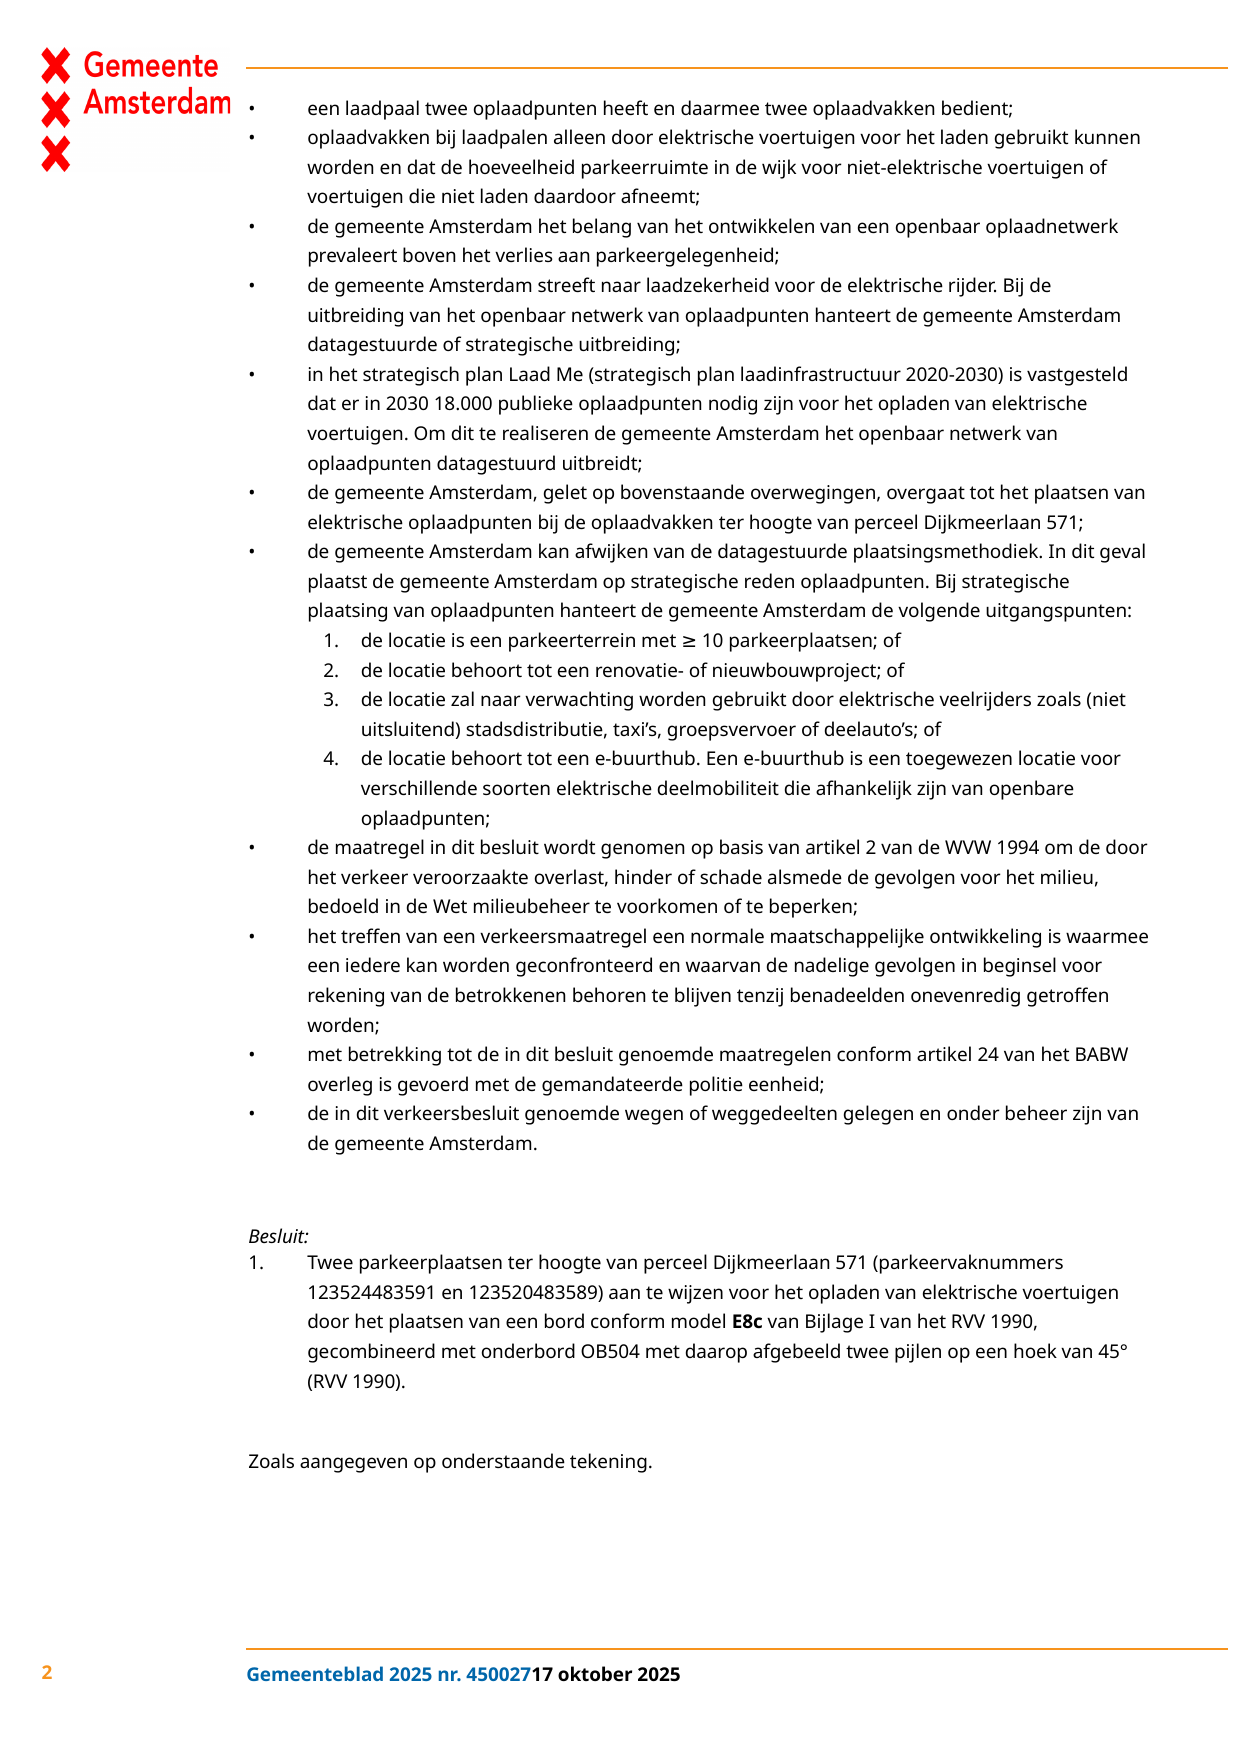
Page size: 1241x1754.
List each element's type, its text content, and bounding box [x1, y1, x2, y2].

list de in dit verkeersbesluit genoemde wegen of weggedeelten gelegen en onder beheer zijn van de gemeente Amsterdam. [248, 1101, 1152, 1156]
list het treffen van een verkeersmaatregel een normale maatschappelijke ontwikkeling is waarmee een iedere kan worden geconfronteerd en waarvan de nadelige gevolgen in beginsel voor rekening van de betrokkenen behoren te blijven tenzij benadeelden onevenredig getroffen worden; [248, 923, 1152, 1038]
list de locatie zal naar verwachting worden gebruikt door elektrische veelrijders zoals (niet uitsluitend) stadsdistributie, taxi’s, groepsvervoer of deelauto’s; of [323, 686, 1152, 742]
list in het strategisch plan Laad Me (strategisch plan laadinfrastructuur 2020-2030) is vastgesteld dat er in 2030 18.000 publieke oplaadpunten nodig zijn voor het opladen van elektrische voertuigen. Om dit te realiseren de gemeente Amsterdam het openbaar netwerk van oplaadpunten datagestuurd uitbreidt; [248, 361, 1152, 476]
picture [41, 47, 231, 172]
list de gemeente Amsterdam het belang van het ontwikkelen van een openbaar oplaadnetwerk prevaleert boven het verlies aan parkeergelegenheid; [248, 213, 1152, 268]
list de gemeente Amsterdam kan afwijken van de datagestuurde plaatsingsmethodiek. In dit geval plaatst de gemeente Amsterdam op strategische reden oplaadpunten. Bij strategische plaatsing van oplaadpunten hanteert de gemeente Amsterdam de volgende uitgangspunten: [248, 538, 1152, 623]
list met betrekking tot de in dit besluit genoemde maatregelen conform artikel 24 van het BABW overleg is gevoerd met de gemandateerde politie eenheid; [248, 1041, 1152, 1097]
list de locatie behoort tot een renovatie- of nieuwbouwproject; of [323, 657, 1152, 683]
list een laadpaal twee oplaadpunten heeft en daarmee twee oplaadvakken bedient; [248, 95, 1152, 121]
text Zoals aangegeven op onderstaande tekening. [248, 1448, 1152, 1473]
list Twee parkeerplaatsen ter hoogte van perceel Dijkmeerlaan 571 (parkeervaknummers 123524483591 en 123520483589) aan te wijzen voor het opladen van elektrische voertuigen door het plaatsen van een bord conform model E8c van Bijlage I van het RVV 1990, gecombineerd met onderbord OB504 met daarop afgebeeld twee pijlen op een hoek van 45° (RVV 1990). [248, 1249, 1152, 1393]
list de gemeente Amsterdam streeft naar laadzekerheid voor de elektrische rijder. Bij de uitbreiding van het openbaar netwerk van oplaadpunten hanteert de gemeente Amsterdam datagestuurde of strategische uitbreiding; [248, 272, 1152, 357]
list de locatie is een parkeerterrein met ≥ 10 parkeerplaatsen; of [323, 627, 1152, 653]
list de maatregel in dit besluit wordt genomen op basis van artikel 2 van de WVW 1994 om de door het verkeer veroorzaakte overlast, hinder of schade alsmede de gevolgen voor het milieu, bedoeld in de Wet milieubeheer te voorkomen of te beperken; [248, 834, 1152, 919]
text Besluit: [248, 1224, 1152, 1249]
list de gemeente Amsterdam, gelet op bovenstaande overwegingen, overgaat tot het plaatsen van elektrische oplaadpunten bij de oplaadvakken ter hoogte van perceel Dijkmeerlaan 571; [248, 479, 1152, 535]
list oplaadvakken bij laadpalen alleen door elektrische voertuigen voor het laden gebruikt kunnen worden en dat de hoeveelheid parkeerruimte in de wijk voor niet-elektrische voertuigen of voertuigen die niet laden daardoor afneemt; [248, 124, 1152, 209]
list de locatie behoort tot een e-buurthub. Een e-buurthub is een toegewezen locatie voor verschillende soorten elektrische deelmobiliteit die afhankelijk zijn van openbare oplaadpunten; [323, 746, 1152, 831]
